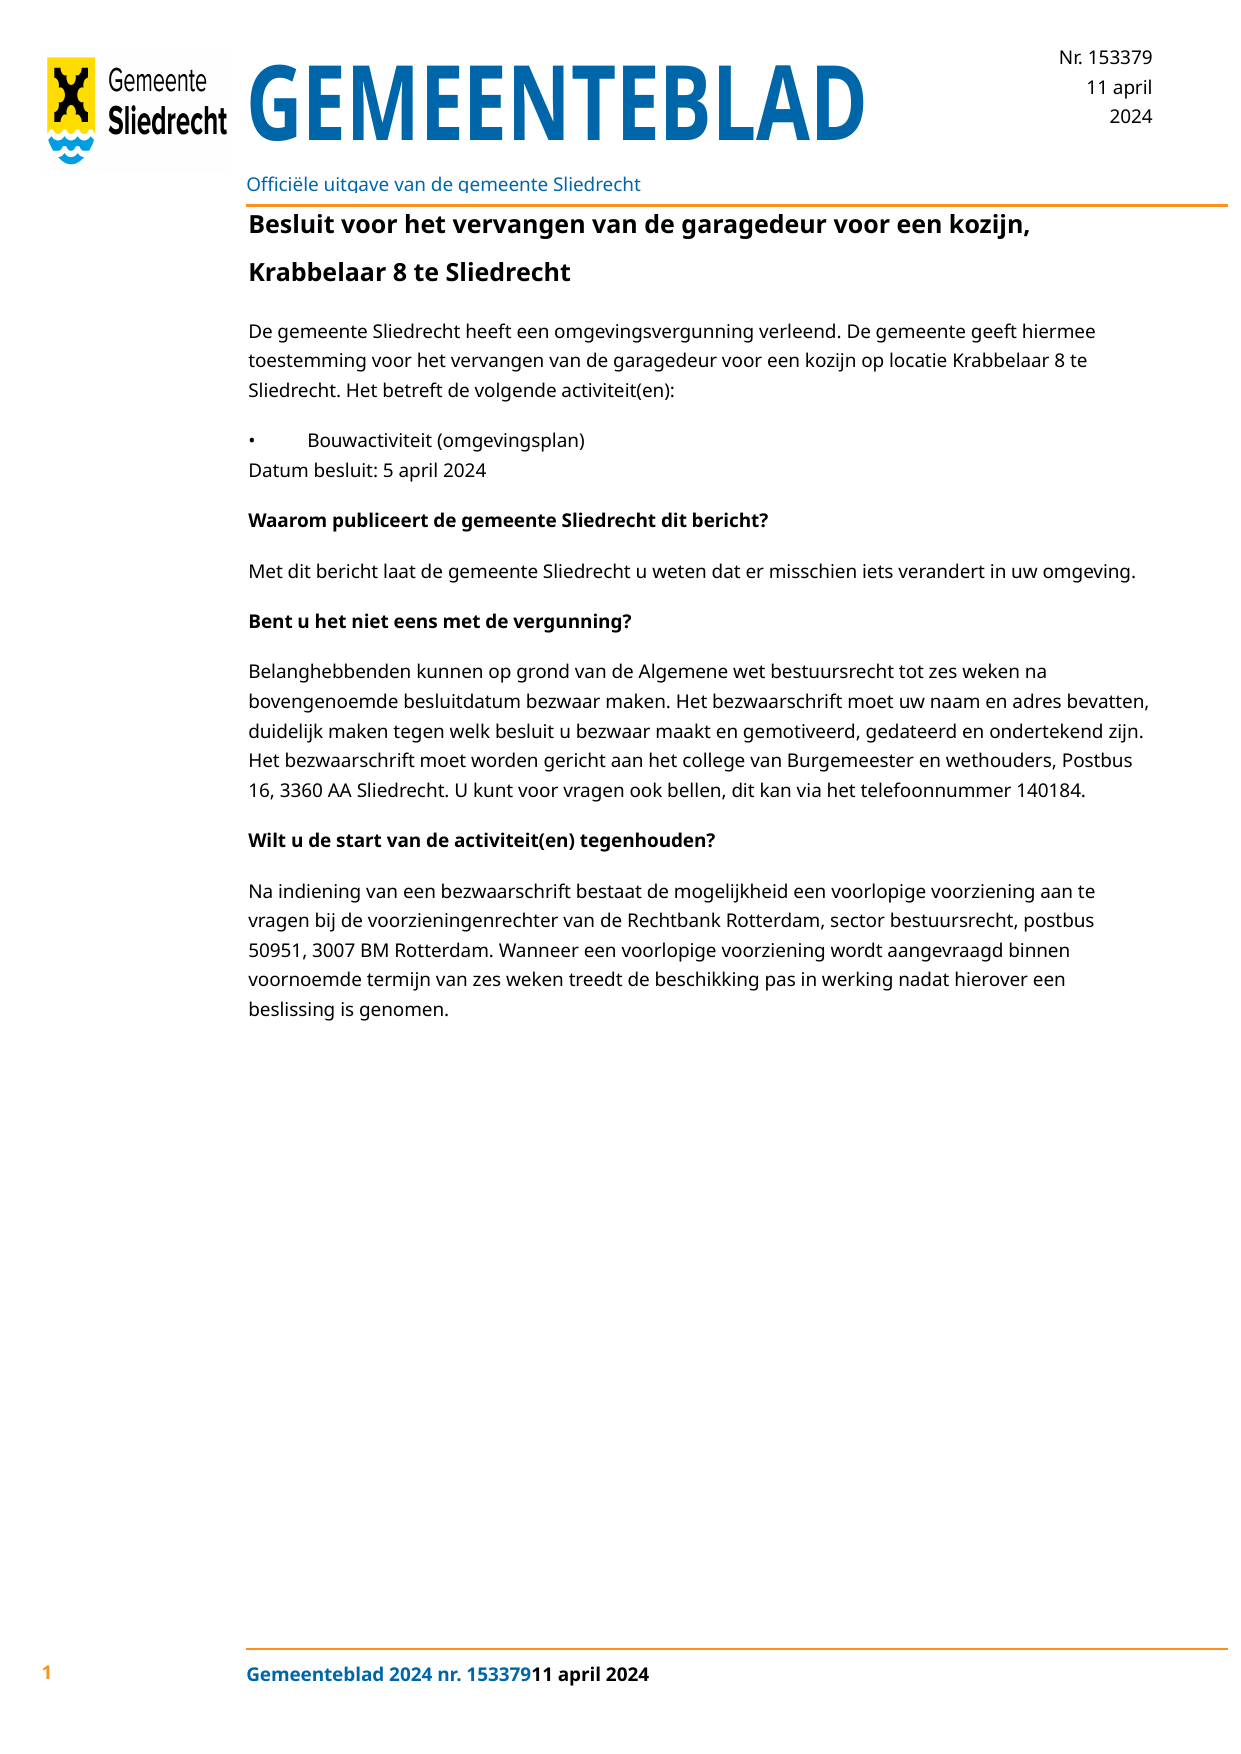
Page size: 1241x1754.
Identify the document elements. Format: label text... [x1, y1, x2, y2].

text Belanghebbenden kunnen op grond van de Algemene wet bestuursrecht tot zes weken na bovengenoemde besluitdatum bezwaar maken. Het bezwaarschrift moet uw naam en adres bevatten, duidelijk maken tegen welk besluit u bezwaar maakt en gemotiveerd, gedateerd en ondertekend zijn. Het bezwaarschrift moet worden gericht aan het college van Burgemeester en wethouders, Postbus 16, 3360 AA Sliedrecht. U kunt voor vragen ook bellen, dit kan via het telefoonnummer 140184. [248, 659, 1152, 803]
text De gemeente Sliedrecht heeft een omgevingsvergunning verleend. De gemeente geeft hiermee toestemming voor het vervangen van de garagedeur voor een kozijn op locatie Krabbelaar 8 te Sliedrecht. Het betreft de volgende activiteit(en): [248, 318, 1152, 403]
text Wilt u de start van de activiteit(en) tegenhouden? [248, 827, 1152, 853]
text Na indiening van een bezwaarschrift bestaat de mogelijkheid een voorlopige voorziening aan te vragen bij de voorzieningenrechter van de Rechtbank Rotterdam, sector bestuursrecht, postbus 50951, 3007 BM Rotterdam. Wanneer een voorlopige voorziening wordt aangevraagd binnen voornoemde termijn van zes weken treedt de beschikking pas in werking nadat hierover een beslissing is genomen. [248, 878, 1152, 1022]
text Met dit bericht laat de gemeente Sliedrecht u weten dat er misschien iets verandert in uw omgeving. [248, 558, 1152, 584]
list Bouwactiviteit (omgevingsplan) [248, 427, 1152, 453]
picture [41, 47, 231, 172]
text Datum besluit: 5 april 2024 [248, 457, 1152, 483]
text Bent u het niet eens met de vergunning? [248, 608, 1152, 634]
text Waarom publiceert de gemeente Sliedrecht dit bericht? [248, 507, 1152, 533]
text Besluit voor het vervangen van de garagedeur voor een kozijn, Krabbelaar 8 te Sliedrecht [248, 207, 1152, 288]
